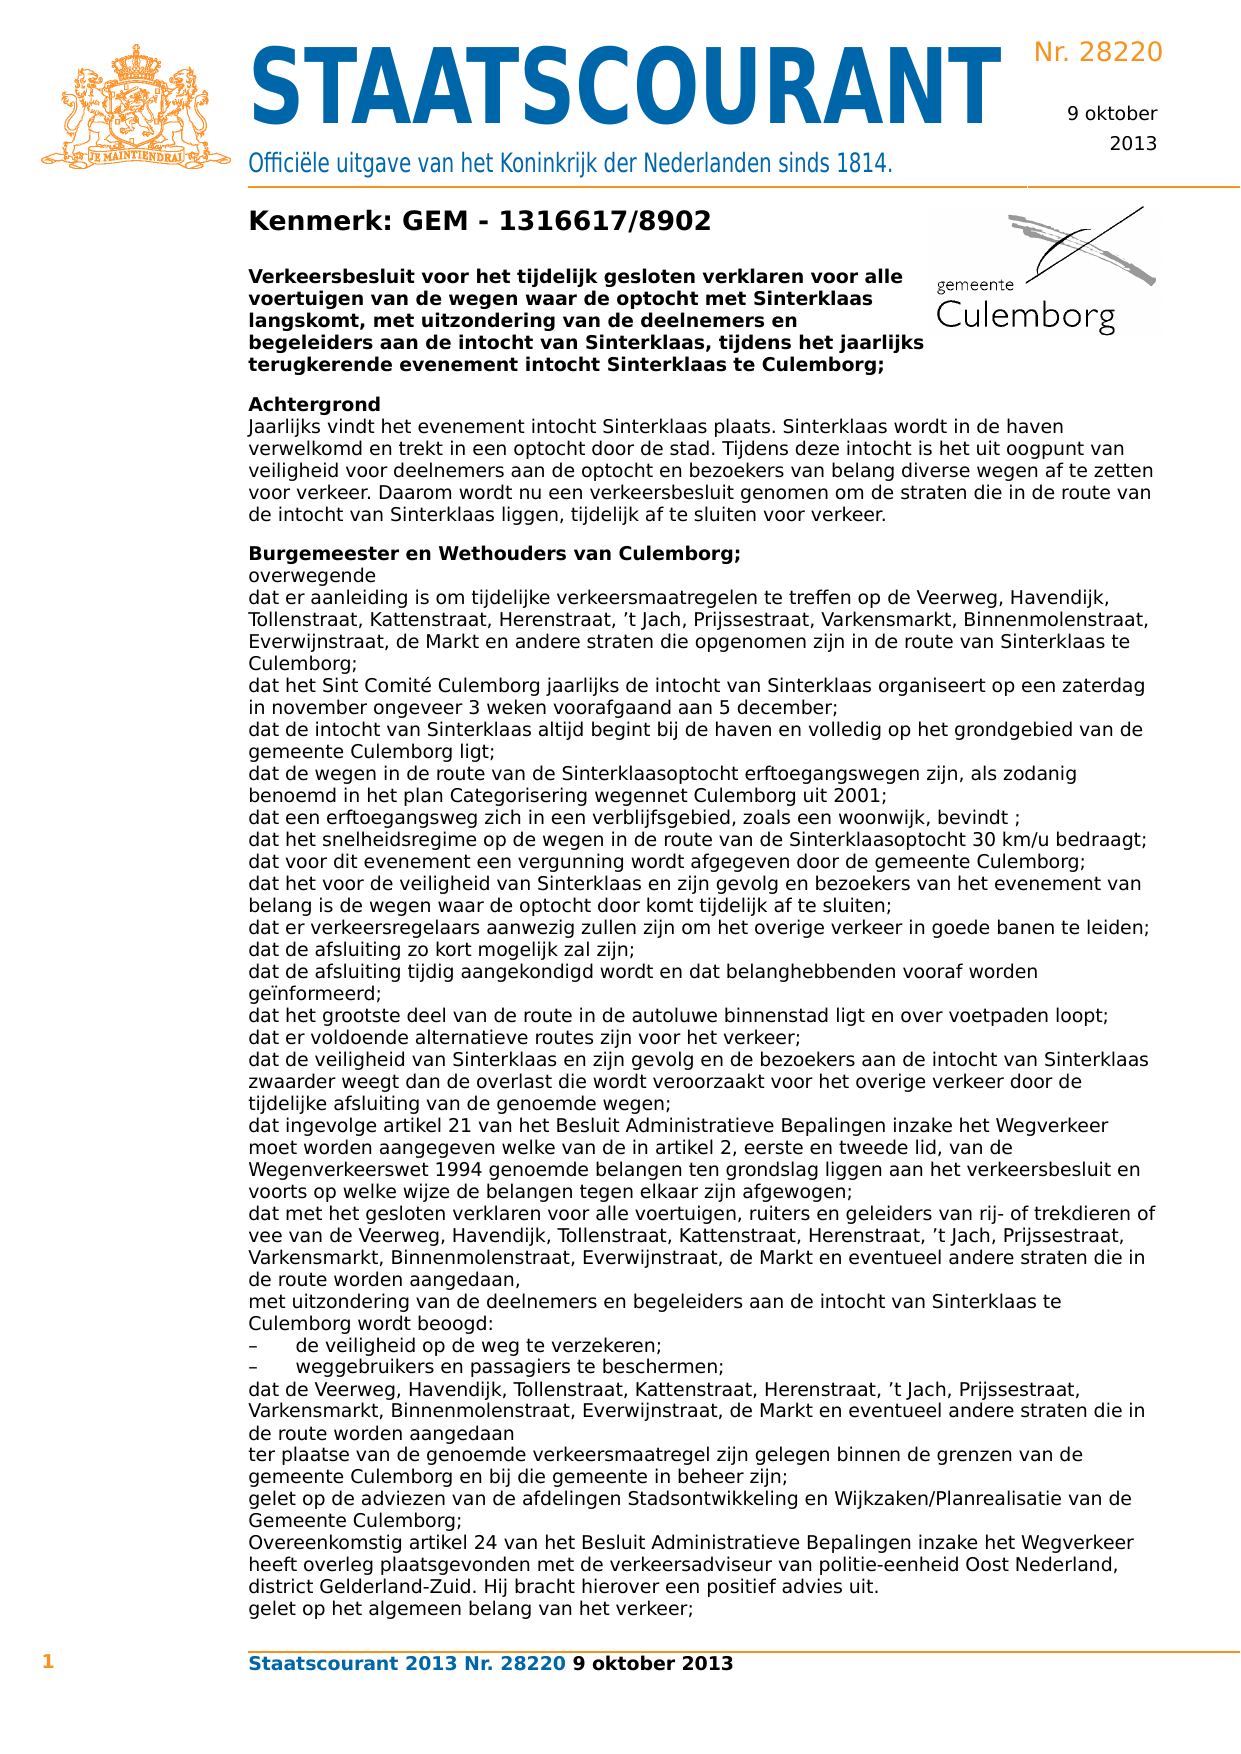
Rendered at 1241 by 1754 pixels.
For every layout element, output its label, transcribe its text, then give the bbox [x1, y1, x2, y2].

subtitle Kenmerk: GEM - 1316617/8902 [248, 206, 927, 237]
text dat de intocht van Sinterklaas altijd begint bij de haven en volledig op het grondgebied van de gemeente Culemborg ligt; [248, 719, 1163, 763]
picture [41, 44, 231, 169]
text dat voor dit evenement een vergunning wordt afgegeven door de gemeente Culemborg; [248, 851, 1163, 873]
text dat de afsluiting zo kort mogelijk zal zijn; [248, 939, 1163, 961]
text dat de veiligheid van Sinterklaas en zijn gevolg en de bezoekers aan de intocht van Sinterklaas zwaarder weegt dan de overlast die wordt veroorzaakt voor het overige verkeer door de tijdelijke afsluiting van de genoemde wegen; [248, 1049, 1163, 1115]
text met uitzondering van de deelnemers en begeleiders aan de intocht van Sinterklaas te Culemborg wordt beoogd: [248, 1291, 1163, 1334]
text dat het voor de veiligheid van Sinterklaas en zijn gevolg en bezoekers van het evenement van belang is de wegen waar de optocht door komt tijdelijk af te sluiten; [248, 873, 1163, 917]
text dat het grootste deel van de route in de autoluwe binnenstad ligt en over voetpaden loopt; [248, 1005, 1163, 1027]
text dat er verkeersregelaars aanwezig zullen zijn om het overige verkeer in goede banen te leiden; [248, 917, 1163, 939]
text dat er aanleiding is om tijdelijke verkeersmaatregelen te treffen op de Veerweg, Havendijk, Tollenstraat, Kattenstraat, Herenstraat, ’t Jach, Prijssestraat, Varkensmarkt, Binnenmolenstraat, Everwijnstraat, de Markt en andere straten die opgenomen zijn in de route van Sinterklaas te Culemborg; [248, 587, 1163, 675]
list de veiligheid op de weg te verzekeren; [248, 1334, 1163, 1356]
text dat de Veerweg, Havendijk, Tollenstraat, Kattenstraat, Herenstraat, ’t Jach, Prijssestraat, Varkensmarkt, Binnenmolenstraat, Everwijnstraat, de Markt en eventueel andere straten die in de route worden aangedaan [248, 1378, 1163, 1444]
subtitle Verkeersbesluit voor het tijdelijk gesloten verklaren voor alle voertuigen van de wegen waar de optocht met Sinterklaas langskomt, met uitzondering van de deelnemers en begeleiders aan de intocht van Sinterklaas, tijdens het jaarlijks terugkerende evenement intocht Sinterklaas te Culemborg; [248, 266, 1163, 376]
text Overeenkomstig artikel 24 van het Besluit Administratieve Bepalingen inzake het Wegverkeer heeft overleg plaatsgevonden met de verkeersadviseur van politie-eenheid Oost Nederland, district Gelderland-Zuid. Hij bracht hierover een positief advies uit. [248, 1532, 1163, 1598]
text dat er voldoende alternatieve routes zijn voor het verkeer; [248, 1027, 1163, 1049]
subtitle Achtergrond [248, 394, 1163, 416]
text dat het Sint Comité Culemborg jaarlijks de intocht van Sinterklaas organiseert op een zaterdag in november ongeveer 3 weken voorafgaand aan 5 december; [248, 675, 1163, 719]
text ter plaatse van de genoemde verkeersmaatregel zijn gelegen binnen de grenzen van de gemeente Culemborg en bij die gemeente in beheer zijn; [248, 1444, 1163, 1488]
text Jaarlijks vindt het evenement intocht Sinterklaas plaats. Sinterklaas wordt in de haven verwelkomd en trekt in een optocht door de stad. Tijdens deze intocht is het uit oogpunt van veiligheid voor deelnemers aan de optocht en bezoekers van belang diverse wegen af te zetten voor verkeer. Daarom wordt nu een verkeersbesluit genomen om de straten die in de route van de intocht van Sinterklaas liggen, tijdelijk af te sluiten voor verkeer. [248, 416, 1163, 526]
text dat met het gesloten verklaren voor alle voertuigen, ruiters en geleiders van rij- of trekdieren of vee van de Veerweg, Havendijk, Tollenstraat, Kattenstraat, Herenstraat, ’t Jach, Prijssestraat, Varkensmarkt, Binnenmolenstraat, Everwijnstraat, de Markt en eventueel andere straten die in de route worden aangedaan, [248, 1203, 1163, 1291]
list weggebruikers en passagiers te beschermen; [248, 1356, 1163, 1378]
text gelet op de adviezen van de afdelingen Stadsontwikkeling en Wijkzaken/Planrealisatie van de Gemeente Culemborg; [248, 1488, 1163, 1532]
text overwegende [248, 565, 1163, 587]
text dat ingevolge artikel 21 van het Besluit Administratieve Bepalingen inzake het Wegverkeer moet worden aangegeven welke van de in artikel 2, eerste en tweede lid, van de Wegenverkeerswet 1994 genoemde belangen ten grondslag liggen aan het verkeersbesluit en voorts op welke wijze de belangen tegen elkaar zijn afgewogen; [248, 1115, 1163, 1203]
text dat de afsluiting tijdig aangekondigd wordt en dat belanghebbenden vooraf worden geïnformeerd; [248, 961, 1163, 1005]
text gelet op het algemeen belang van het verkeer; [248, 1598, 1163, 1620]
subtitle Burgemeester en Wethouders van Culemborg; [248, 543, 1163, 565]
text dat het snelheidsregime op de wegen in de route van de Sinterklaasoptocht 30 km/u bedraagt; [248, 829, 1163, 851]
text dat de wegen in de route van de Sinterklaasoptocht erftoegangswegen zijn, als zodanig benoemd in het plan Categorisering wegennet Culemborg uit 2001; [248, 763, 1163, 807]
picture [927, 205, 1164, 336]
text dat een erftoegangsweg zich in een verblijfsgebied, zoals een woonwijk, bevindt ; [248, 807, 1163, 829]
